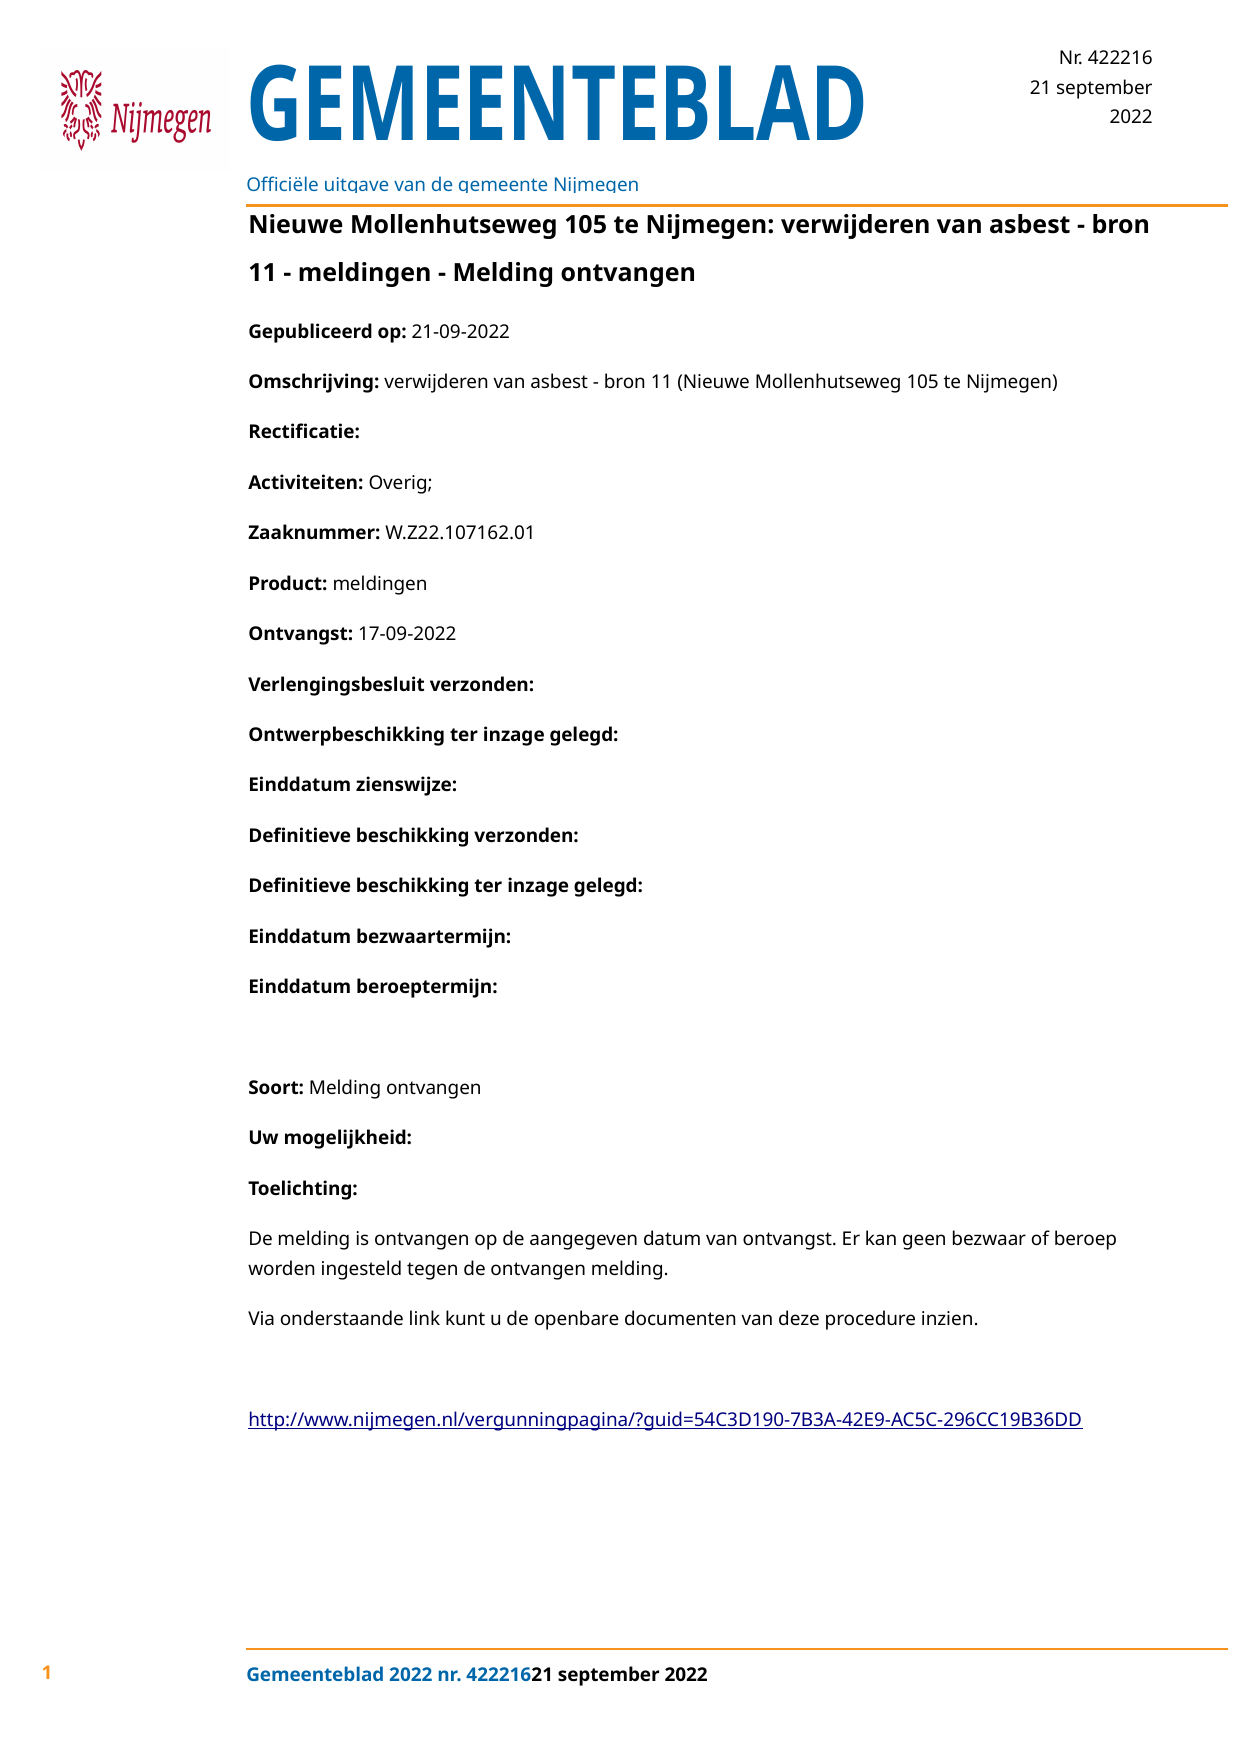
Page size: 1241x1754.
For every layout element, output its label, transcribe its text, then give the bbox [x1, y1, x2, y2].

text Activiteiten: Overig; [248, 469, 1152, 495]
text Definitieve beschikking verzonden: [248, 822, 1152, 848]
text Soort: Melding ontvangen [248, 1074, 1152, 1100]
text Ontwerpbeschikking ter inzage gelegd: [248, 721, 1152, 747]
picture [41, 47, 231, 172]
text Product: meldingen [248, 570, 1152, 596]
text http://www.nijmegen.nl/vergunningpagina/?guid=54C3D190-7B3A-42E9-AC5C-296CC19B36DD [248, 1406, 1152, 1432]
text Rectificatie: [248, 419, 1152, 444]
text Via onderstaande link kunt u de openbare documenten van deze procedure inzien. [248, 1305, 1152, 1331]
text Omschrijving: verwijderen van asbest - bron 11 (Nieuwe Mollenhutseweg 105 te Nijmegen) [248, 368, 1152, 394]
text De melding is ontvangen op de aangegeven datum van ontvangst. Er kan geen bezwaar of beroep worden ingesteld tegen de ontvangen melding. [248, 1225, 1152, 1281]
text Einddatum zienswijze: [248, 772, 1152, 797]
text Nieuwe Mollenhutseweg 105 te Nijmegen: verwijderen van asbest - bron 11 - meldingen - Melding ontvangen [248, 207, 1152, 288]
text Ontvangst: 17-09-2022 [248, 620, 1152, 646]
text Toelichting: [248, 1175, 1152, 1201]
text Definitieve beschikking ter inzage gelegd: [248, 872, 1152, 898]
text Einddatum beroeptermijn: [248, 973, 1152, 999]
text Einddatum bezwaartermijn: [248, 923, 1152, 949]
text Zaaknummer: W.Z22.107162.01 [248, 519, 1152, 545]
text Gepubliceerd op: 21-09-2022 [248, 318, 1152, 344]
text Uw mogelijkheid: [248, 1124, 1152, 1150]
text Verlengingsbesluit verzonden: [248, 671, 1152, 697]
